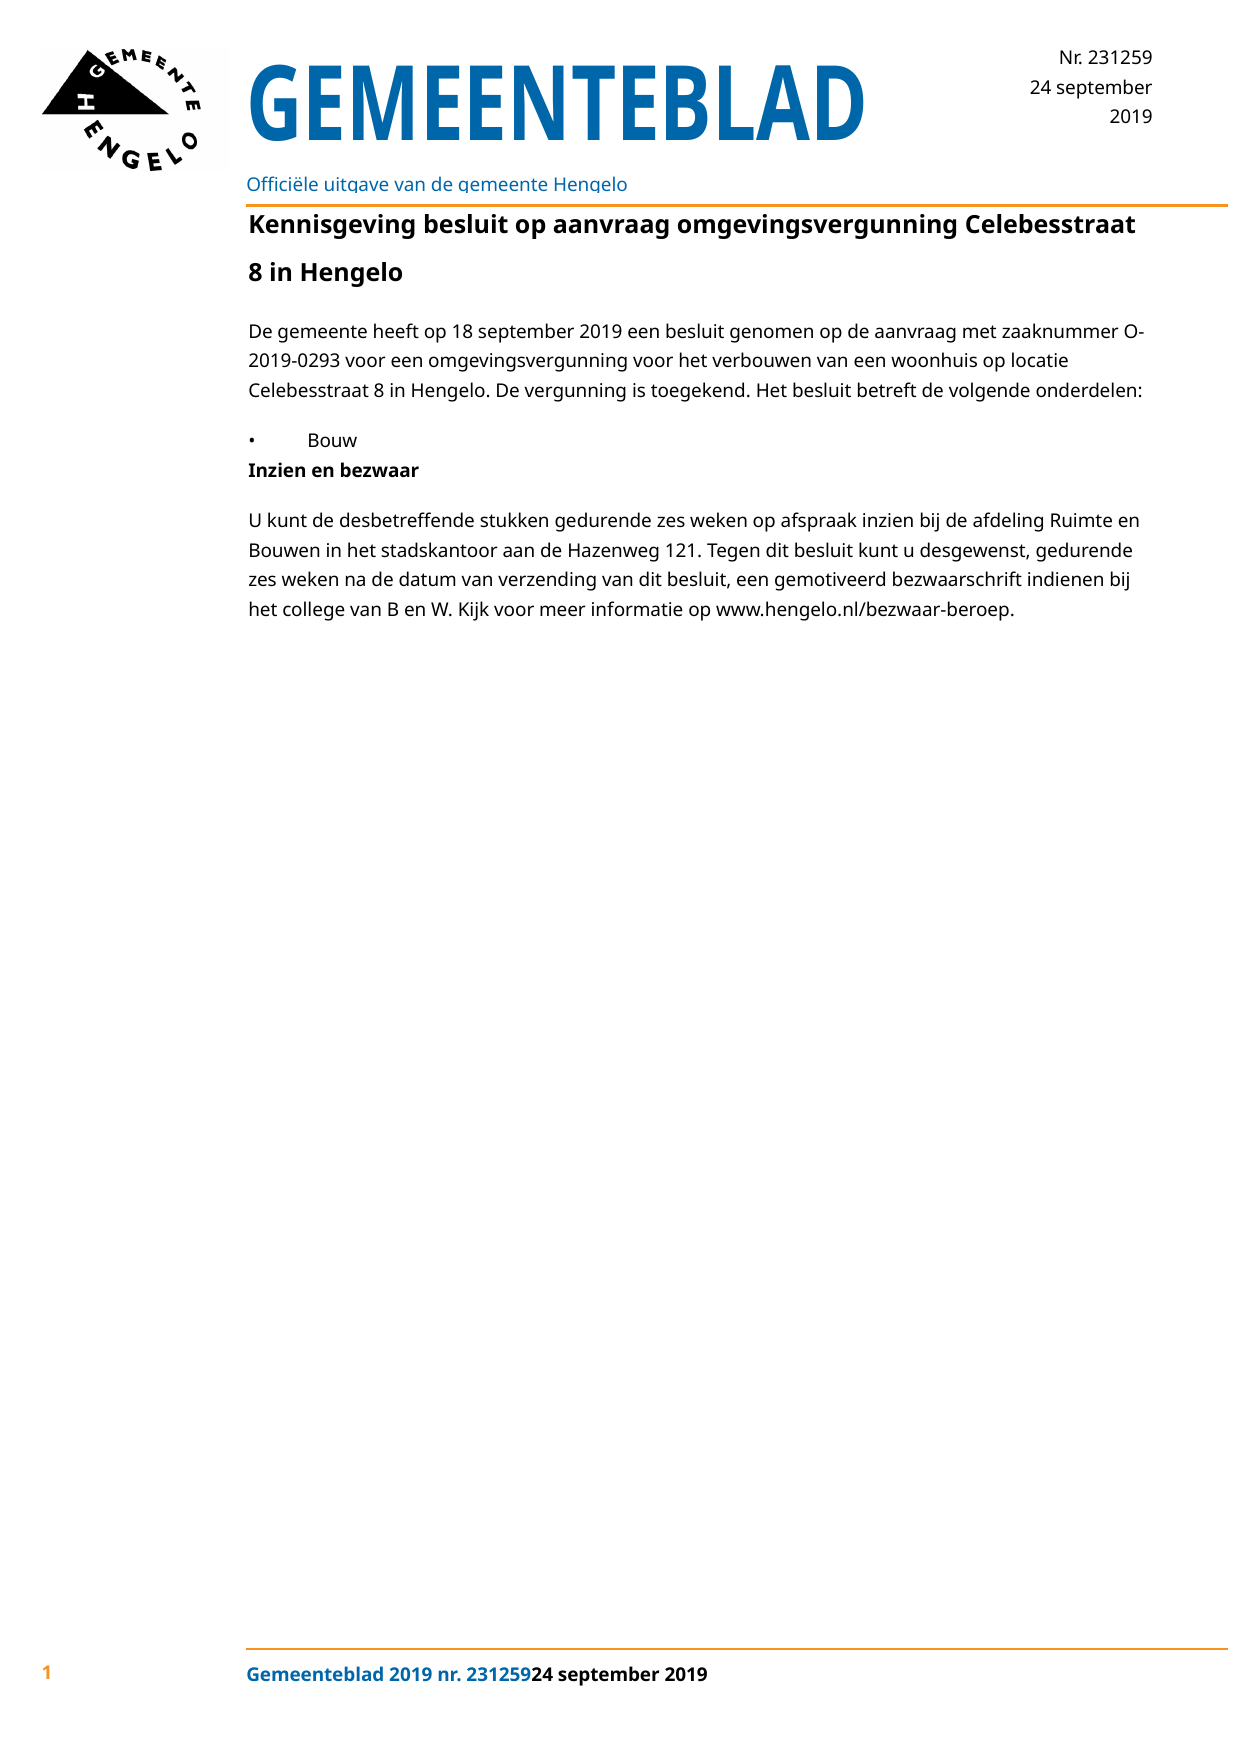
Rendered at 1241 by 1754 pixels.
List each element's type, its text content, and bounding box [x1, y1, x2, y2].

list Bouw [248, 427, 1152, 453]
text Kennisgeving besluit op aanvraag omgevingsvergunning Celebesstraat 8 in Hengelo [248, 207, 1152, 288]
text De gemeente heeft op 18 september 2019 een besluit genomen op de aanvraag met zaaknummer O-2019-0293 voor een omgevingsvergunning voor het verbouwen van een woonhuis op locatie Celebesstraat 8 in Hengelo. De vergunning is toegekend. Het besluit betreft de volgende onderdelen: [248, 318, 1152, 403]
text U kunt de desbetreffende stukken gedurende zes weken op afspraak inzien bij de afdeling Ruimte en Bouwen in het stadskantoor aan de Hazenweg 121. Tegen dit besluit kunt u desgewenst, gedurende zes weken na de datum van verzending van dit besluit, een gemotiveerd bezwaarschrift indienen bij het college van B en W. Kijk voor meer informatie op www.hengelo.nl/bezwaar-beroep. [248, 507, 1152, 622]
text Inzien en bezwaar [248, 457, 1152, 483]
picture [41, 47, 231, 172]
